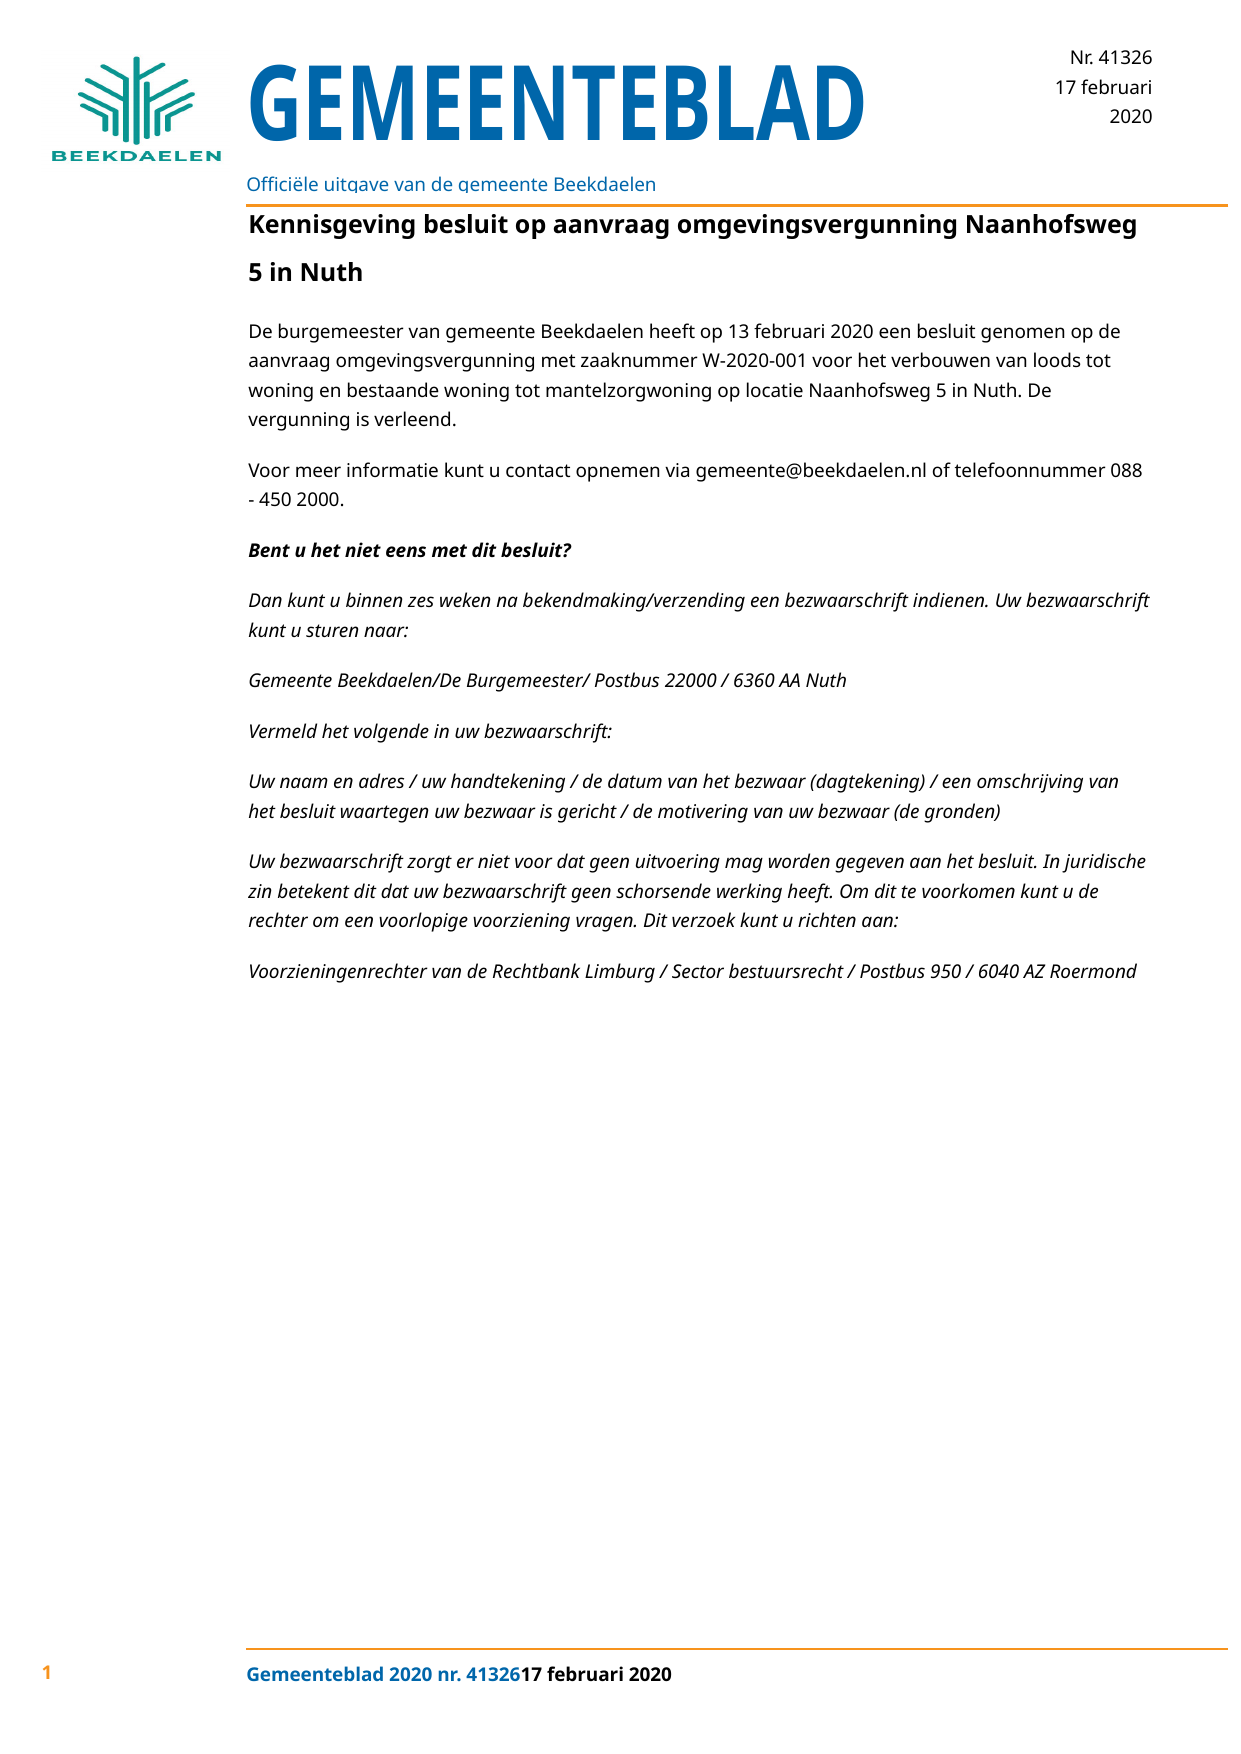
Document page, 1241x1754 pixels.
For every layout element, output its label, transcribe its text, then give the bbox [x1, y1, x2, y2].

text Kennisgeving besluit op aanvraag omgevingsvergunning Naanhofsweg 5 in Nuth [248, 207, 1152, 288]
text Voor meer informatie kunt u contact opnemen via gemeente@beekdaelen.nl of telefoonnummer 088 - 450 2000. [248, 457, 1152, 512]
text Gemeente Beekdaelen/De Burgemeester/ Postbus 22000 / 6360 AA Nuth [248, 667, 1152, 693]
text Voorzieningenrechter van de Rechtbank Limburg / Sector bestuursrecht / Postbus 950 / 6040 AZ Roermond [248, 958, 1152, 984]
text De burgemeester van gemeente Beekdaelen heeft op 13 februari 2020 een besluit genomen op de aanvraag omgevingsvergunning met zaaknummer W-2020-001 voor het verbouwen van loods tot woning en bestaande woning tot mantelzorgwoning op locatie Naanhofsweg 5 in Nuth. De vergunning is verleend. [248, 318, 1152, 432]
text Vermeld het volgende in uw bezwaarschrift: [248, 718, 1152, 744]
text Bent u het niet eens met dit besluit? [248, 537, 1152, 563]
text Dan kunt u binnen zes weken na bekendmaking/verzending een bezwaarschrift indienen. Uw bezwaarschrift kunt u sturen naar: [248, 587, 1152, 643]
text Uw bezwaarschrift zorgt er niet voor dat geen uitvoering mag worden gegeven aan het besluit. In juridische zin betekent dit dat uw bezwaarschrift geen schorsende werking heeft. Om dit te voorkomen kunt u de rechter om een voorlopige voorziening vragen. Dit verzoek kunt u richten aan: [248, 848, 1152, 933]
picture [41, 47, 231, 172]
text Uw naam en adres / uw handtekening / de datum van het bezwaar (dagtekening) / een omschrijving van het besluit waartegen uw bezwaar is gericht / de motivering van uw bezwaar (de gronden) [248, 768, 1152, 824]
